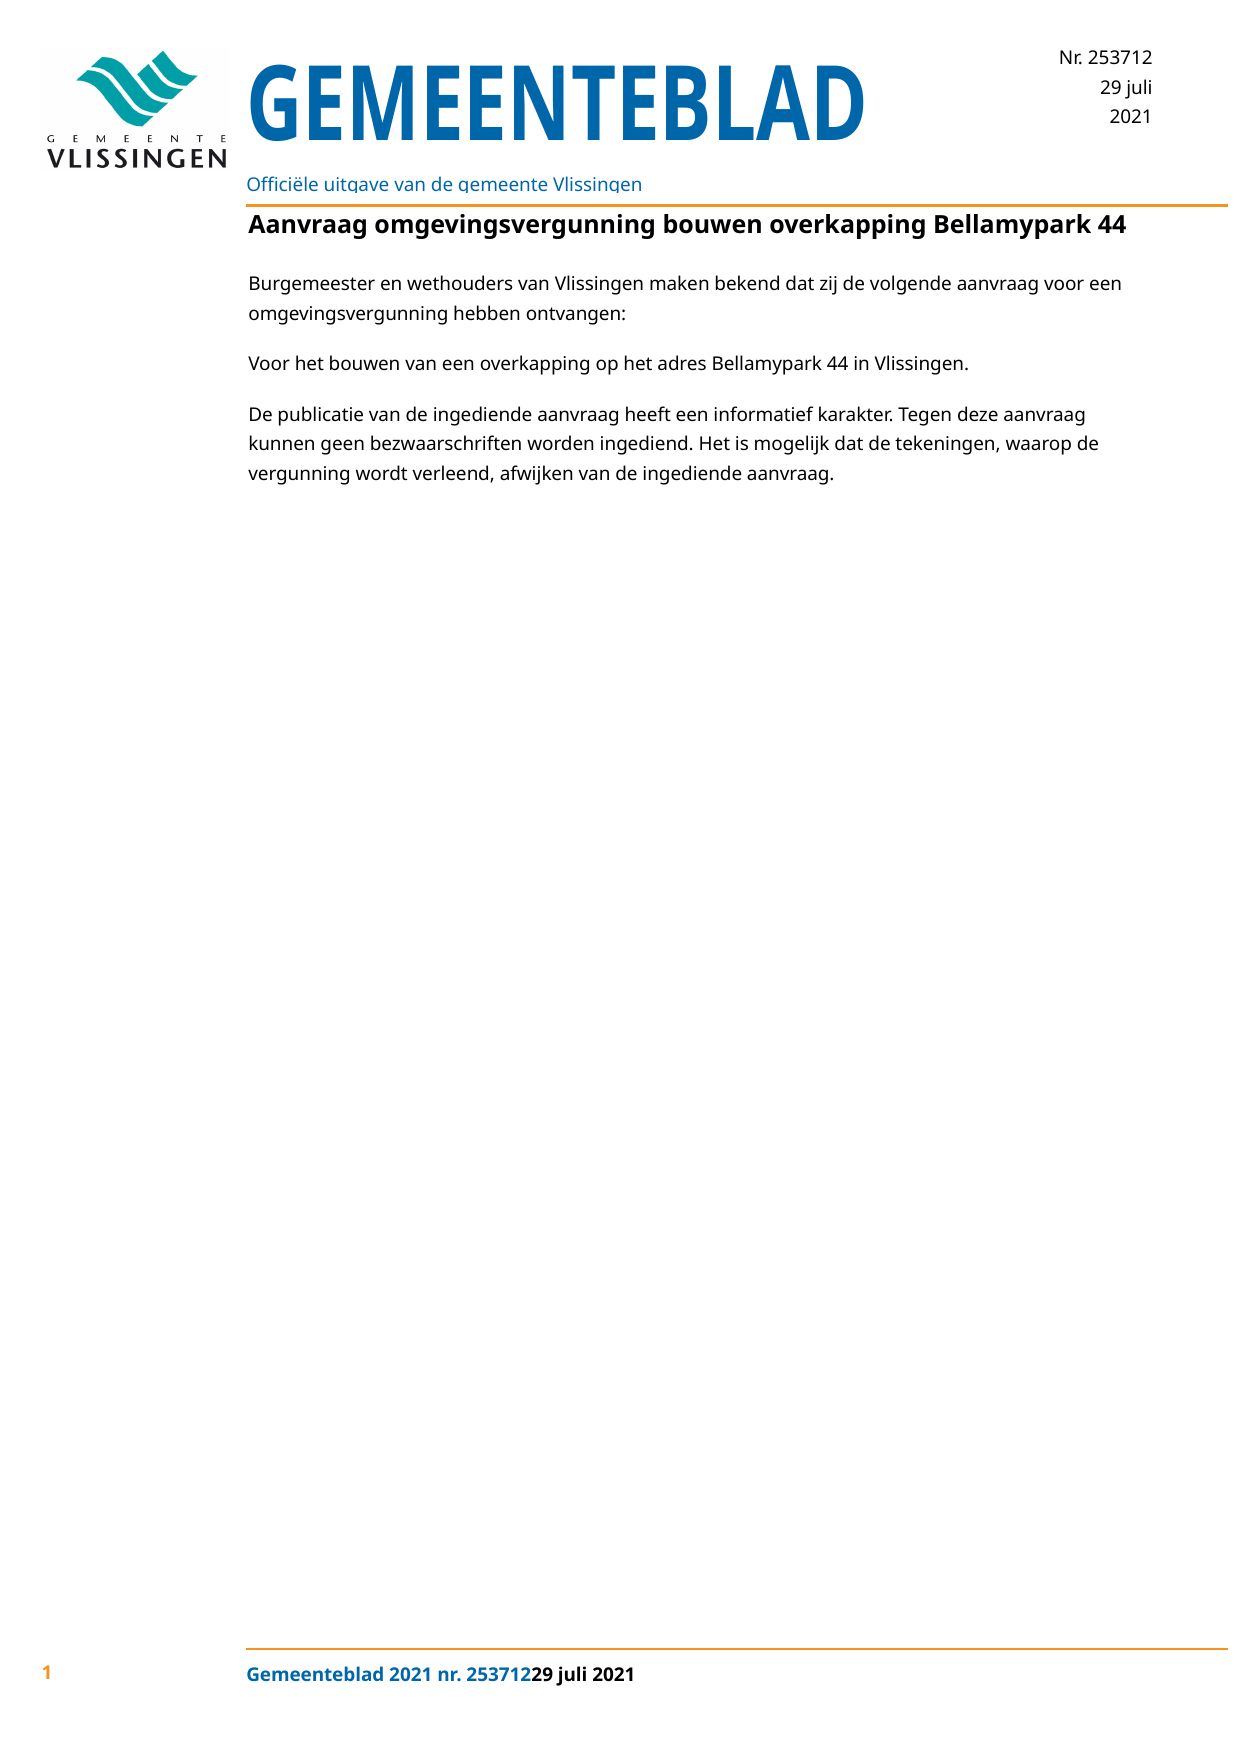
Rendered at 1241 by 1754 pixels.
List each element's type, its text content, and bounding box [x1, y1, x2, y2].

text Burgemeester en wethouders van Vlissingen maken bekend dat zij de volgende aanvraag voor een omgevingsvergunning hebben ontvangen: [248, 270, 1152, 326]
picture [41, 47, 231, 172]
text Aanvraag omgevingsvergunning bouwen overkapping Bellamypark 44 [248, 207, 1152, 241]
text Voor het bouwen van een overkapping op het adres Bellamypark 44 in Vlissingen. [248, 350, 1152, 376]
text De publicatie van de ingediende aanvraag heeft een informatief karakter. Tegen deze aanvraag kunnen geen bezwaarschriften worden ingediend. Het is mogelijk dat de tekeningen, waarop de vergunning wordt verleend, afwijken van de ingediende aanvraag. [248, 401, 1152, 486]
